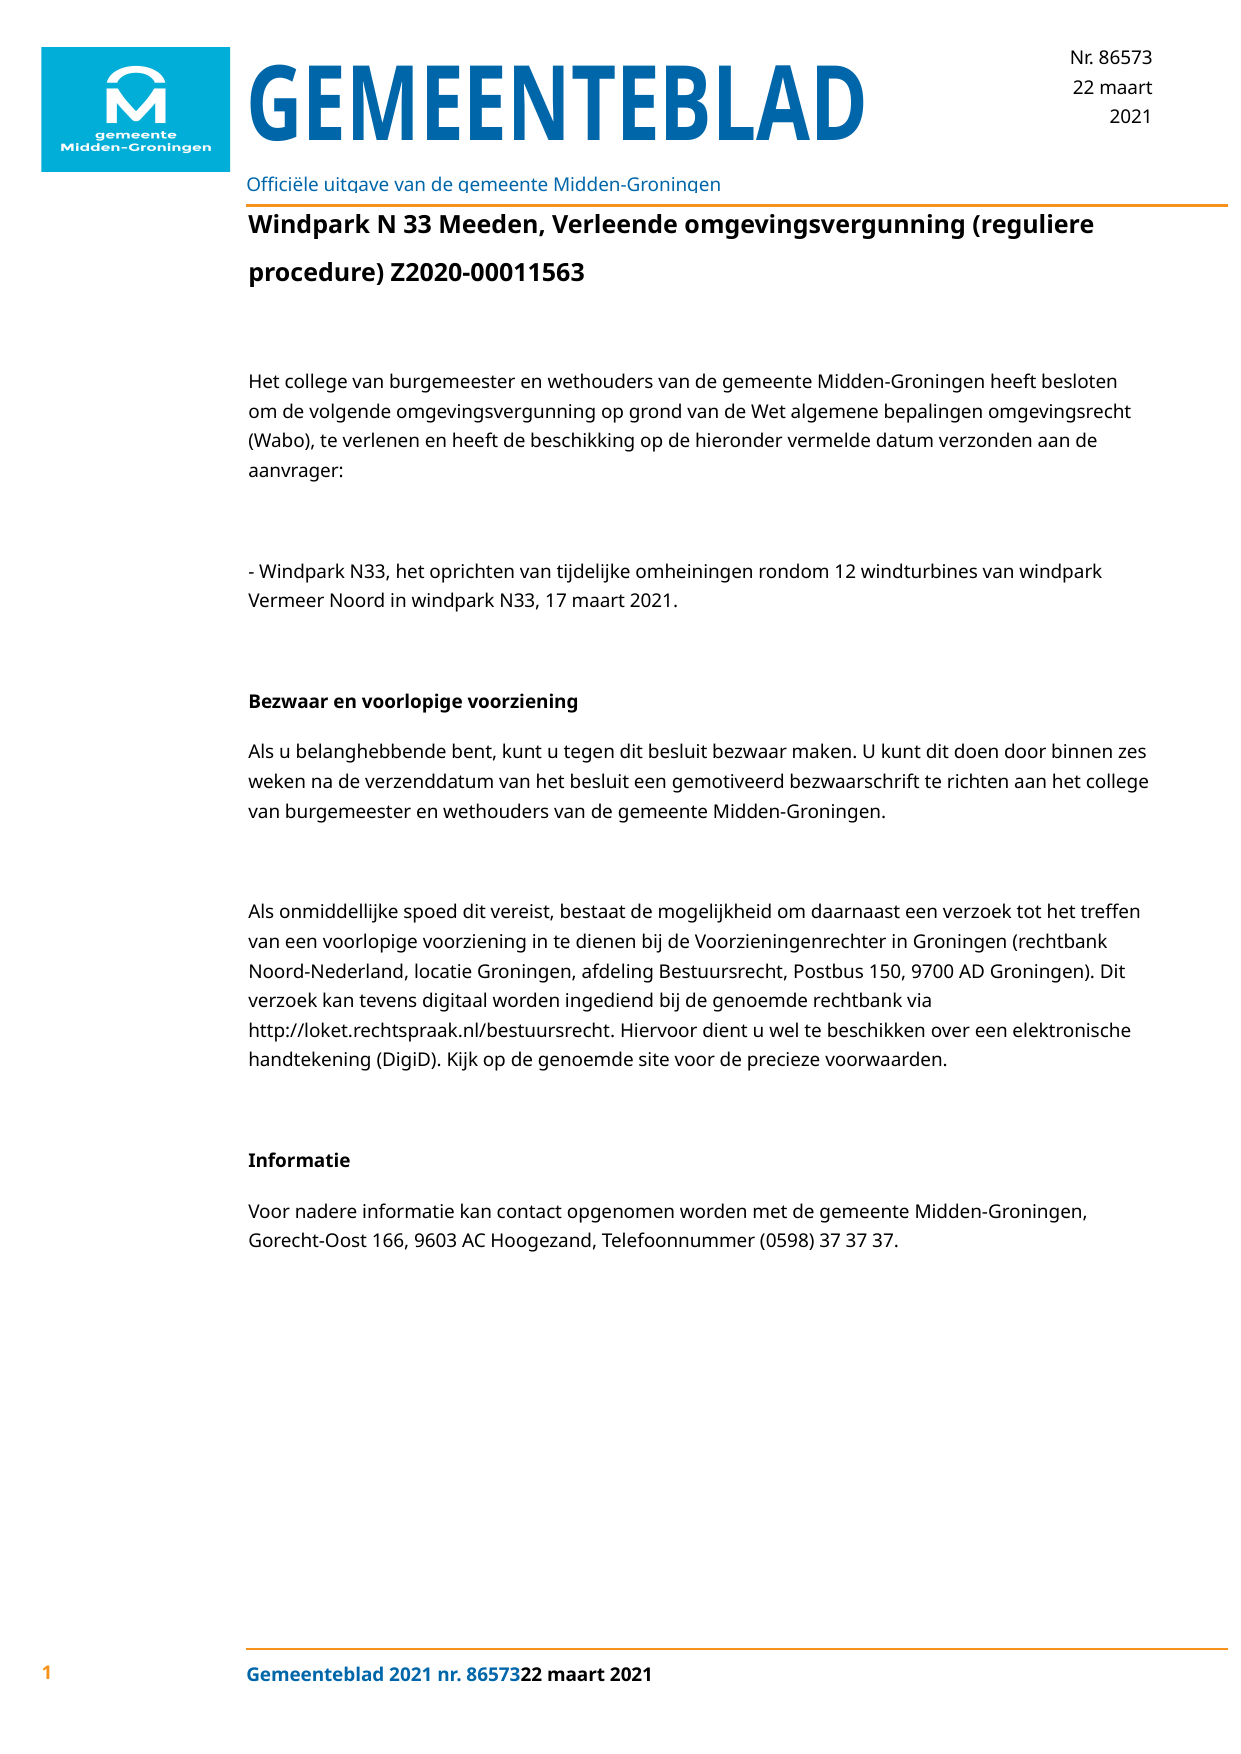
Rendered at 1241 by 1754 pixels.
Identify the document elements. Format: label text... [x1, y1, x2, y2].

text Als u belanghebbende bent, kunt u tegen dit besluit bezwaar maken. U kunt dit doen door binnen zes weken na de verzenddatum van het besluit een gemotiveerd bezwaarschrift te richten aan het college van burgemeester en wethouders van de gemeente Midden-Groningen. [248, 739, 1152, 824]
picture [107, 89, 165, 122]
text Het college van burgemeester en wethouders van de gemeente Midden-Groningen heeft besloten om de volgende omgevingsvergunning op grond van de Wet algemene bepalingen omgevingsrecht (Wabo), te verlenen en heeft de beschikking op de hieronder vermelde datum verzonden aan de aanvrager: [248, 368, 1152, 483]
text Als onmiddellijke spoed dit vereist, bestaat de mogelijkheid om daarnaast een verzoek tot het treffen van een voorlopige voorziening in te dienen bij de Voorzieningenrechter in Groningen (rechtbank Noord-Nederland, locatie Groningen, afdeling Bestuursrecht, Postbus 150, 9700 AD Groningen). Dit verzoek kan tevens digitaal worden ingediend bij de genoemde rechtbank via http://loket.rechtspraak.nl/bestuursrecht. Hiervoor dient u wel te beschikken over een elektronische handtekening (DigiD). Kijk op de genoemde site voor de precieze voorwaarden. [248, 899, 1152, 1072]
text Bezwaar en voorlopige voorziening [248, 688, 1152, 714]
text - Windpark N33, het oprichten van tijdelijke omheiningen rondom 12 windturbines van windpark Vermeer Noord in windpark N33, 17 maart 2021. [248, 558, 1152, 613]
text Informatie [248, 1147, 1152, 1173]
picture [108, 66, 164, 82]
picture [184, 146, 190, 153]
text Windpark N 33 Meeden, Verleende omgevingsvergunning (reguliere procedure) Z2020-00011563 [248, 207, 1152, 288]
text Voor nadere informatie kan contact opgenomen worden met de gemeente Midden-Groningen, Gorecht-Oost 166, 9603 AC Hoogezand, Telefoonnummer (0598) 37 37 37. [248, 1198, 1152, 1253]
